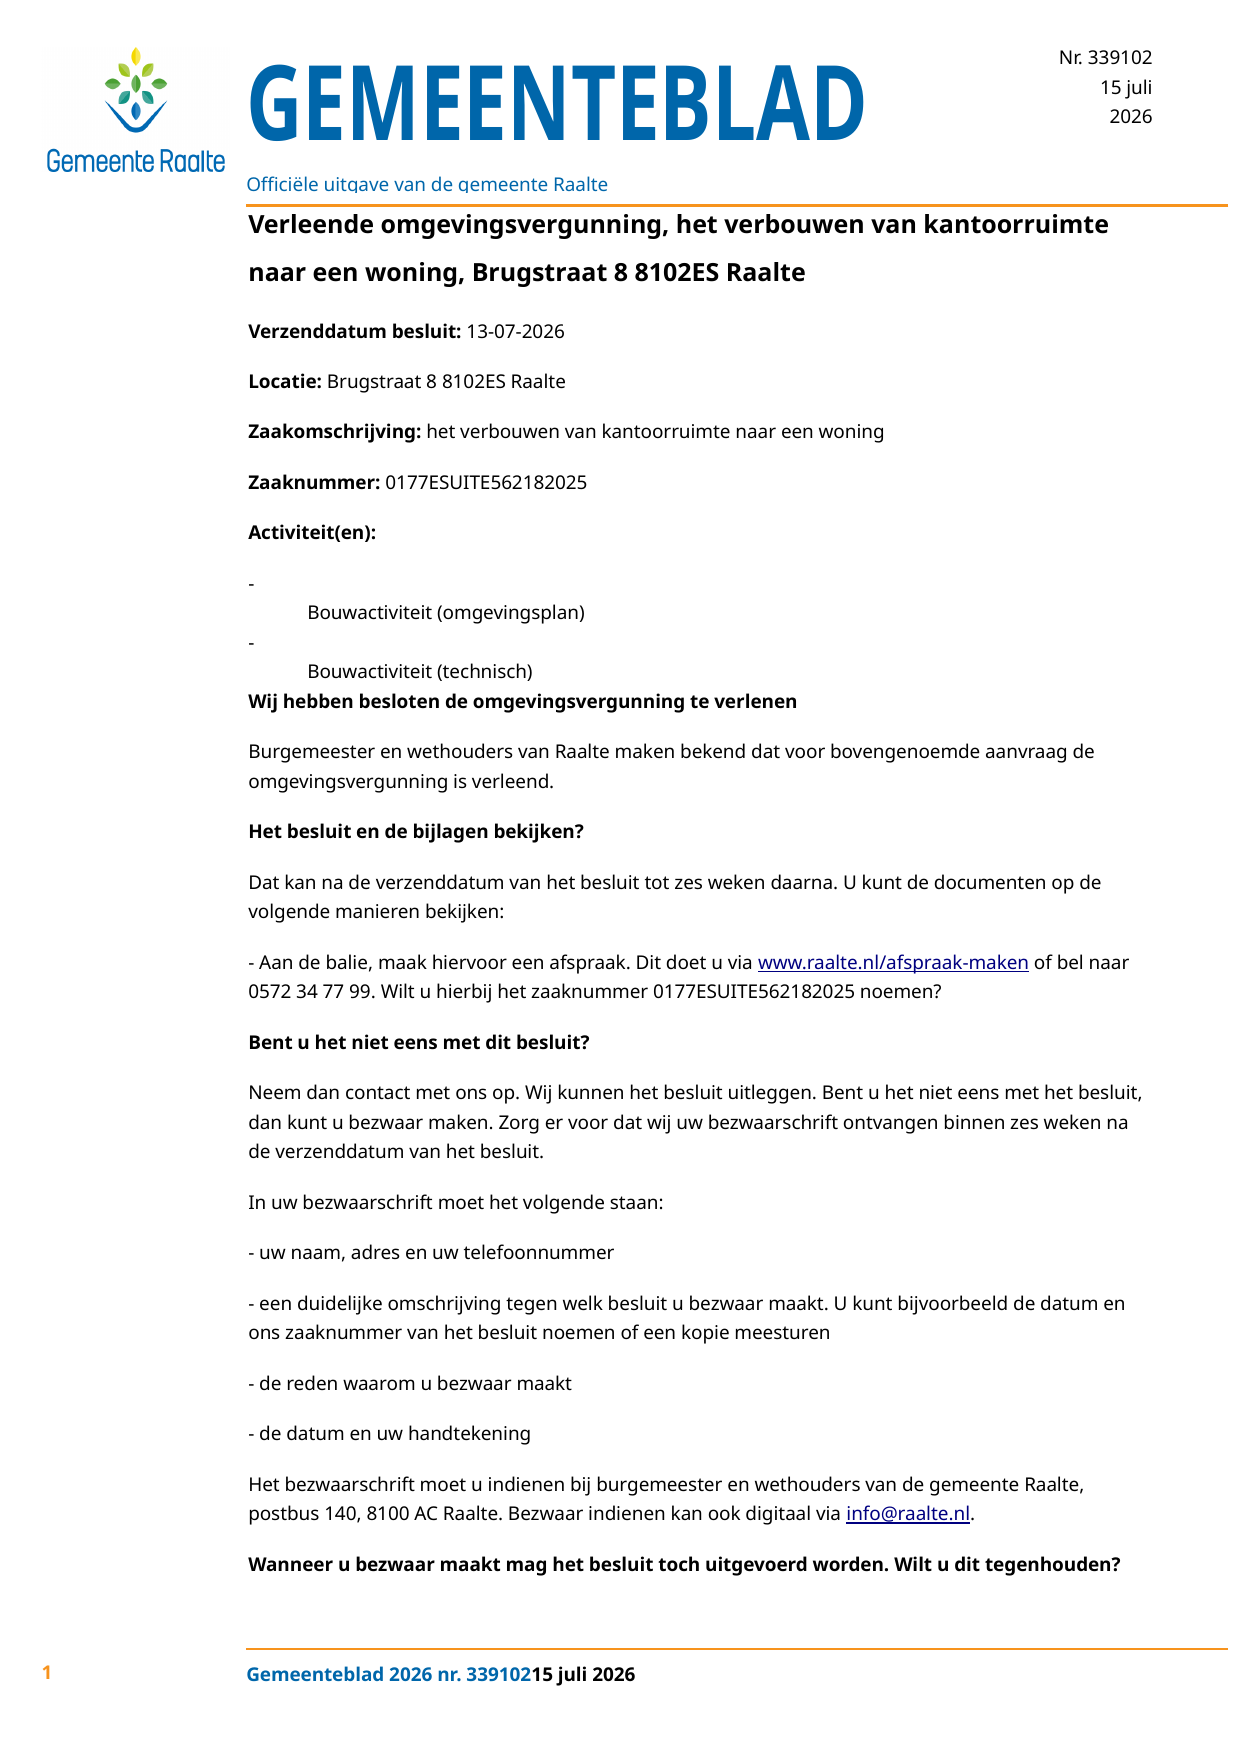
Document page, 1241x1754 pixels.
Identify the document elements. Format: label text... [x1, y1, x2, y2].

text - uw naam, adres en uw telefoonnummer [248, 1239, 1152, 1265]
picture [41, 47, 231, 172]
text Burgemeester en wethouders van Raalte maken bekend dat voor bovengenoemde aanvraag de omgevingsvergunning is verleend. [248, 739, 1152, 794]
text Zaakomschrijving: het verbouwen van kantoorruimte naar een woning [248, 419, 1152, 444]
text Het bezwaarschrift moet u indienen bij burgemeester en wethouders van de gemeente Raalte, postbus 140, 8100 AC Raalte. Bezwaar indienen kan ook digitaal via info@raalte.nl. [248, 1471, 1152, 1526]
text Verleende omgevingsvergunning, het verbouwen van kantoorruimte naar een woning, Brugstraat 8 8102ES Raalte [248, 207, 1152, 288]
text - de datum en uw handtekening [248, 1420, 1152, 1446]
text Wij hebben besloten de omgevingsvergunning te verlenen [248, 688, 1152, 714]
list Bouwactiviteit (technisch) [248, 659, 1152, 684]
text Neem dan contact met ons op. Wij kunnen het besluit uitleggen. Bent u het niet eens met het besluit, dan kunt u bezwaar maken. Zorg er voor dat wij uw bezwaarschrift ontvangen binnen zes weken na de verzenddatum van het besluit. [248, 1079, 1152, 1164]
text - Aan de balie, maak hiervoor een afspraak. Dit doet u via www.raalte.nl/afspraak-maken of bel naar 0572 34 77 99. Wilt u hierbij het zaaknummer 0177ESUITE562182025 noemen? [248, 949, 1152, 1004]
text Zaaknummer: 0177ESUITE562182025 [248, 469, 1152, 495]
text Locatie: Brugstraat 8 8102ES Raalte [248, 368, 1152, 394]
list Bouwactiviteit (omgevingsplan) [248, 599, 1152, 625]
text Activiteit(en): [248, 519, 1152, 545]
text Dat kan na de verzenddatum van het besluit tot zes weken daarna. U kunt de documenten op de volgende manieren bekijken: [248, 869, 1152, 924]
text In uw bezwaarschrift moet het volgende staan: [248, 1189, 1152, 1215]
text - de reden waarom u bezwaar maakt [248, 1370, 1152, 1396]
text Wanneer u bezwaar maakt mag het besluit toch uitgevoerd worden. Wilt u dit tegenhouden? [248, 1551, 1152, 1577]
text - een duidelijke omschrijving tegen welk besluit u bezwaar maakt. U kunt bijvoorbeeld de datum en ons zaaknummer van het besluit noemen of een kopie meesturen [248, 1290, 1152, 1345]
text Het besluit en de bijlagen bekijken? [248, 819, 1152, 844]
text Bent u het niet eens met dit besluit? [248, 1029, 1152, 1055]
text Verzenddatum besluit: 13-07-2026 [248, 318, 1152, 344]
